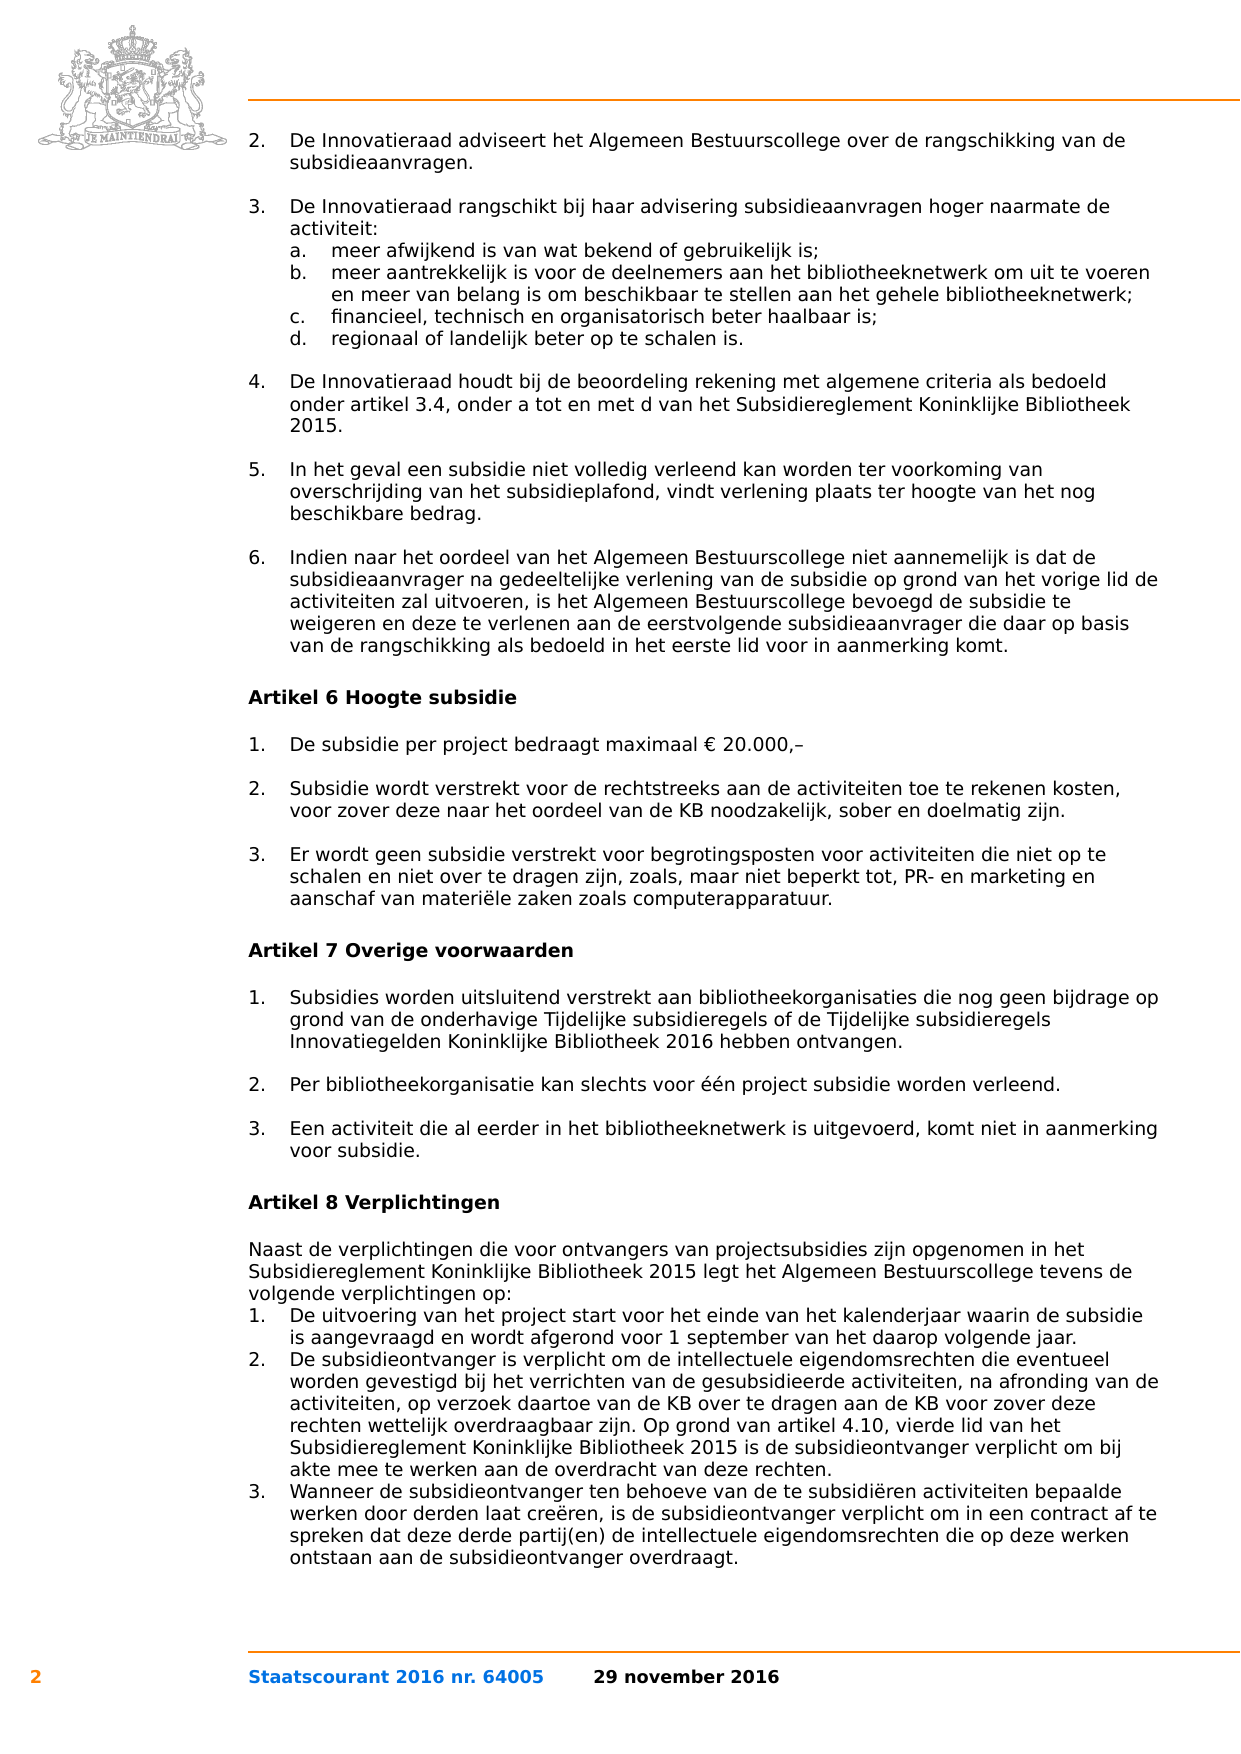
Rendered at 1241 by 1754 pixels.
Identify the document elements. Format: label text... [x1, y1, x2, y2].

text 1. De subsidie per project bedraagt maximaal € 20.000,– [248, 734, 1163, 756]
text 2. De subsidieontvanger is verplicht om de intellectuele eigendomsrechten die eventueel worden gevestigd bij het verrichten van de gesubsidieerde activiteiten, na afronding van de activiteiten, op verzoek daartoe van de KB over te dragen aan de KB voor zover deze rechten wettelijk overdraagbaar zijn. Op grond van artikel 4.10, vierde lid van het Subsidiereglement Koninklijke Bibliotheek 2015 is de subsidieontvanger verplicht om bij akte mee te werken aan de overdracht van deze rechten. [248, 1349, 1163, 1481]
text 3. Een activiteit die al eerder in het bibliotheeknetwerk is uitgevoerd, komt niet in aanmerking voor subsidie. [248, 1118, 1163, 1162]
text 2. Per bibliotheekorganisatie kan slechts voor één project subsidie worden verleend. [248, 1074, 1163, 1096]
text 5. In het geval een subsidie niet volledig verleend kan worden ter voorkoming van overschrijding van het subsidieplafond, vindt verlening plaats ter hoogte van het nog beschikbare bedrag. [248, 459, 1163, 525]
text c. financieel, technisch en organisatorisch beter haalbaar is; [289, 306, 1163, 328]
text b. meer aantrekkelijk is voor de deelnemers aan het bibliotheeknetwerk om uit te voeren en meer van belang is om beschikbaar te stellen aan het gehele bibliotheeknetwerk; [289, 262, 1163, 306]
subtitle Artikel 7 Overige voorwaarden [248, 939, 1163, 962]
text Naast de verplichtingen die voor ontvangers van projectsubsidies zijn opgenomen in het Subsidiereglement Koninklijke Bibliotheek 2015 legt het Algemeen Bestuurscollege tevens de volgende verplichtingen op: [248, 1239, 1163, 1305]
subtitle Artikel 6 Hoogte subsidie [248, 687, 1163, 709]
text 1. De uitvoering van het project start voor het einde van het kalenderjaar waarin de subsidie is aangevraagd en wordt afgerond voor 1 september van het daarop volgende jaar. [248, 1305, 1163, 1349]
subtitle Artikel 8 Verplichtingen [248, 1192, 1163, 1214]
text 6. Indien naar het oordeel van het Algemeen Bestuurscollege niet aannemelijk is dat de subsidieaanvrager na gedeeltelijke verlening van de subsidie op grond van het vorige lid de activiteiten zal uitvoeren, is het Algemeen Bestuurscollege bevoegd de subsidie te weigeren en deze te verlenen aan de eerstvolgende subsidieaanvrager die daar op basis van de rangschikking als bedoeld in het eerste lid voor in aanmerking komt. [248, 547, 1163, 657]
text 2. De Innovatieraad adviseert het Algemeen Bestuurscollege over de rangschikking van de subsidieaanvragen. [248, 130, 1163, 174]
text 2. Subsidie wordt verstrekt voor de rechtstreeks aan de activiteiten toe te rekenen kosten, voor zover deze naar het oordeel van de KB noodzakelijk, sober en doelmatig zijn. [248, 778, 1163, 822]
picture [38, 25, 227, 150]
text 1. Subsidies worden uitsluitend verstrekt aan bibliotheekorganisaties die nog geen bijdrage op grond van de onderhavige Tijdelijke subsidieregels of de Tijdelijke subsidieregels Innovatiegelden Koninklijke Bibliotheek 2016 hebben ontvangen. [248, 987, 1163, 1052]
text d. regionaal of landelijk beter op te schalen is. [289, 328, 1163, 349]
text 3. Er wordt geen subsidie verstrekt voor begrotingsposten voor activiteiten die niet op te schalen en niet over te dragen zijn, zoals, maar niet beperkt tot, PR- en marketing en aanschaf van materiële zaken zoals computerapparatuur. [248, 844, 1163, 909]
text 3. De Innovatieraad rangschikt bij haar advisering subsidieaanvragen hoger naarmate de activiteit: [248, 196, 1163, 240]
text a. meer afwijkend is van wat bekend of gebruikelijk is; [289, 240, 1163, 262]
text 3. Wanneer de subsidieontvanger ten behoeve van de te subsidiëren activiteiten bepaalde werken door derden laat creëren, is de subsidieontvanger verplicht om in een contract af te spreken dat deze derde partij(en) de intellectuele eigendomsrechten die op deze werken ontstaan aan de subsidieontvanger overdraagt. [248, 1481, 1163, 1569]
text 4. De Innovatieraad houdt bij de beoordeling rekening met algemene criteria als bedoeld onder artikel 3.4, onder a tot en met d van het Subsidiereglement Koninklijke Bibliotheek 2015. [248, 371, 1163, 437]
